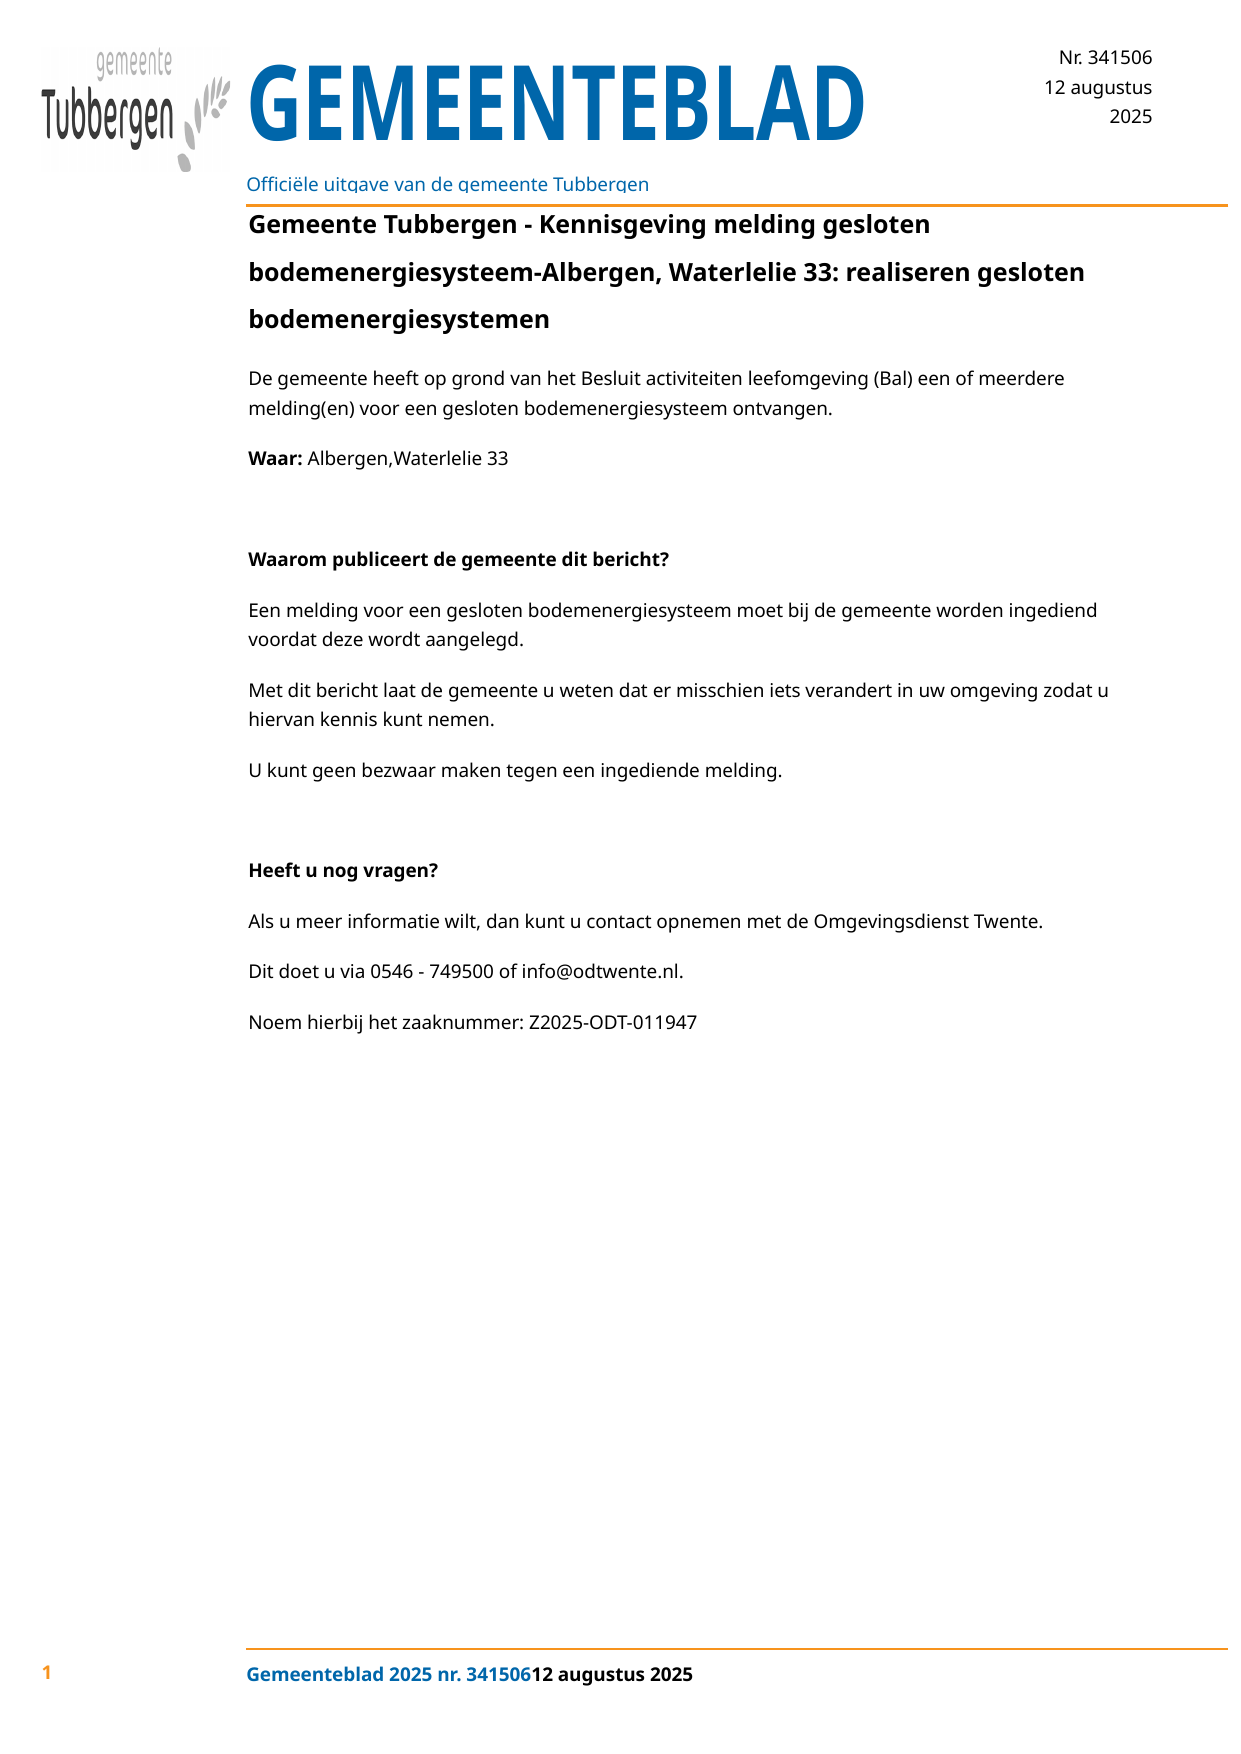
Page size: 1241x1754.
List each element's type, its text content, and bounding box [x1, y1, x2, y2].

text Een melding voor een gesloten bodemenergiesysteem moet bij de gemeente worden ingediend voordat deze wordt aangelegd. [248, 597, 1152, 652]
text Heeft u nog vragen? [248, 858, 1152, 883]
text Noem hierbij het zaaknummer: Z2025-ODT-011947 [248, 1009, 1152, 1034]
text Met dit bericht laat de gemeente u weten dat er misschien iets verandert in uw omgeving zodat u hiervan kennis kunt nemen. [248, 677, 1152, 732]
text Als u meer informatie wilt, dan kunt u contact opnemen met de Omgevingsdienst Twente. [248, 908, 1152, 934]
text De gemeente heeft op grond van het Besluit activiteiten leefomgeving (Bal) een of meerdere melding(en) voor een gesloten bodemenergiesysteem ontvangen. [248, 366, 1152, 421]
text Gemeente Tubbergen - Kennisgeving melding gesloten bodemenergiesysteem-Albergen, Waterlelie 33: realiseren gesloten bodemenergiesystemen [248, 207, 1152, 336]
picture [41, 47, 231, 172]
text Waar: Albergen,Waterlelie 33 [248, 446, 1152, 471]
text Waarom publiceert de gemeente dit bericht? [248, 546, 1152, 572]
text U kunt geen bezwaar maken tegen een ingediende melding. [248, 757, 1152, 782]
text Dit doet u via 0546 - 749500 of info@odtwente.nl. [248, 958, 1152, 984]
